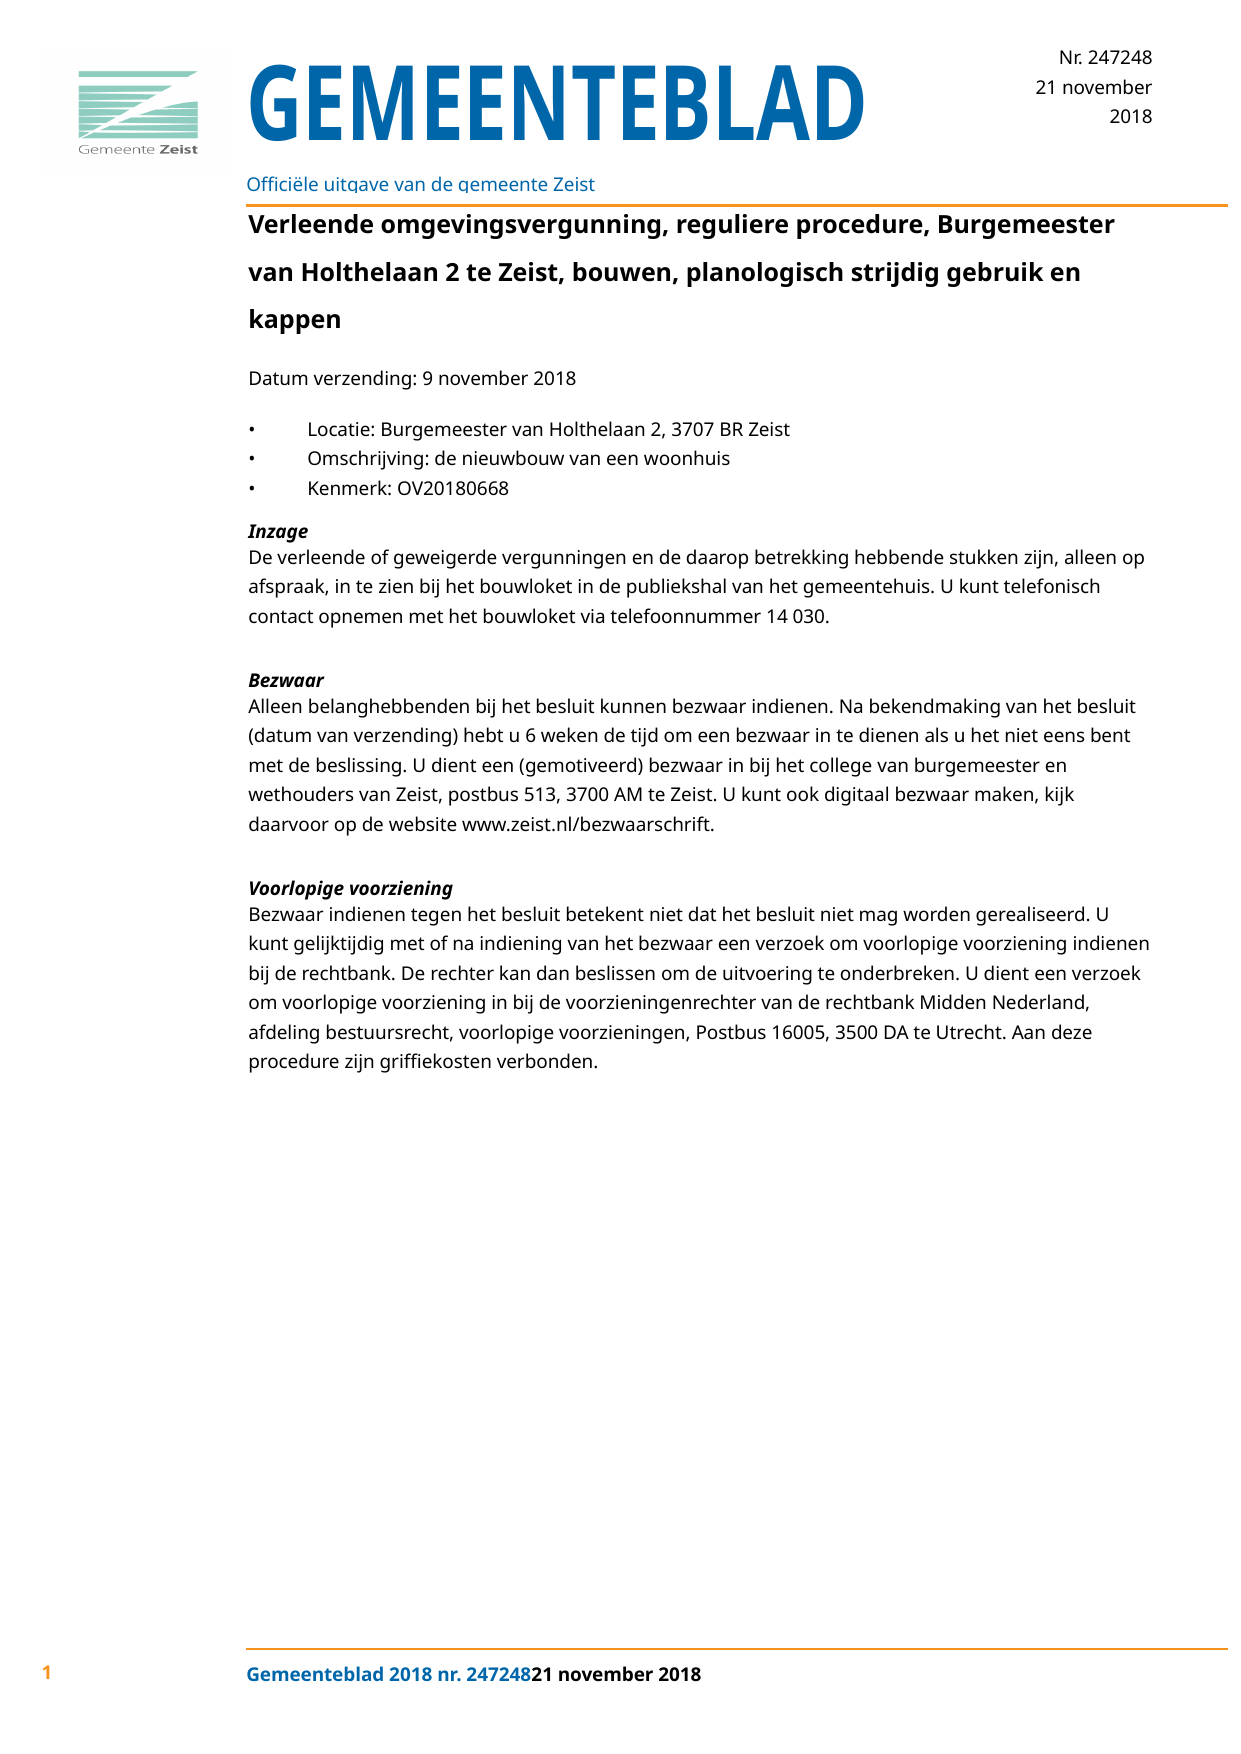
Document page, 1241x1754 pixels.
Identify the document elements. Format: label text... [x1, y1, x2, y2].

text Inzage [248, 518, 1152, 544]
text Datum verzending: 9 november 2018 [248, 366, 1152, 391]
text Bezwaar indienen tegen het besluit betekent niet dat het besluit niet mag worden gerealiseerd. U kunt gelijktijdig met of na indiening van het bezwaar een verzoek om voorlopige voorziening indienen bij de rechtbank. De rechter kan dan beslissen om de uitvoering te onderbreken. U dient een verzoek om voorlopige voorziening in bij de voorzieningenrechter van de rechtbank Midden Nederland, afdeling bestuursrecht, voorlopige voorzieningen, Postbus 16005, 3500 DA te Utrecht. Aan deze procedure zijn griffiekosten verbonden. [248, 901, 1152, 1074]
text Bezwaar [248, 667, 1152, 693]
text Verleende omgevingsvergunning, reguliere procedure, Burgemeester van Holthelaan 2 te Zeist, bouwen, planologisch strijdig gebruik en kappen [248, 207, 1152, 336]
text De verleende of geweigerde vergunningen en de daarop betrekking hebbende stukken zijn, alleen op afspraak, in te zien bij het bouwloket in de publiekshal van het gemeentehuis. U kunt telefonisch contact opnemen met het bouwloket via telefoonnummer 14 030. [248, 544, 1152, 629]
list Omschrijving: de nieuwbouw van een woonhuis [248, 446, 1152, 471]
text Voorlopige voorziening [248, 875, 1152, 901]
text Alleen belanghebbenden bij het besluit kunnen bezwaar indienen. Na bekendmaking van het besluit (datum van verzending) hebt u 6 weken de tijd om een bezwaar in te dienen als u het niet eens bent met de beslissing. U dient een (gemotiveerd) bezwaar in bij het college van burgemeester en wethouders van Zeist, postbus 513, 3700 AM te Zeist. U kunt ook digitaal bezwaar maken, kijk daarvoor op de website www.zeist.nl/bezwaarschrift. [248, 693, 1152, 837]
list Kenmerk: OV20180668 [248, 475, 1152, 501]
picture [41, 47, 231, 172]
list Locatie: Burgemeester van Holthelaan 2, 3707 BR Zeist [248, 416, 1152, 442]
